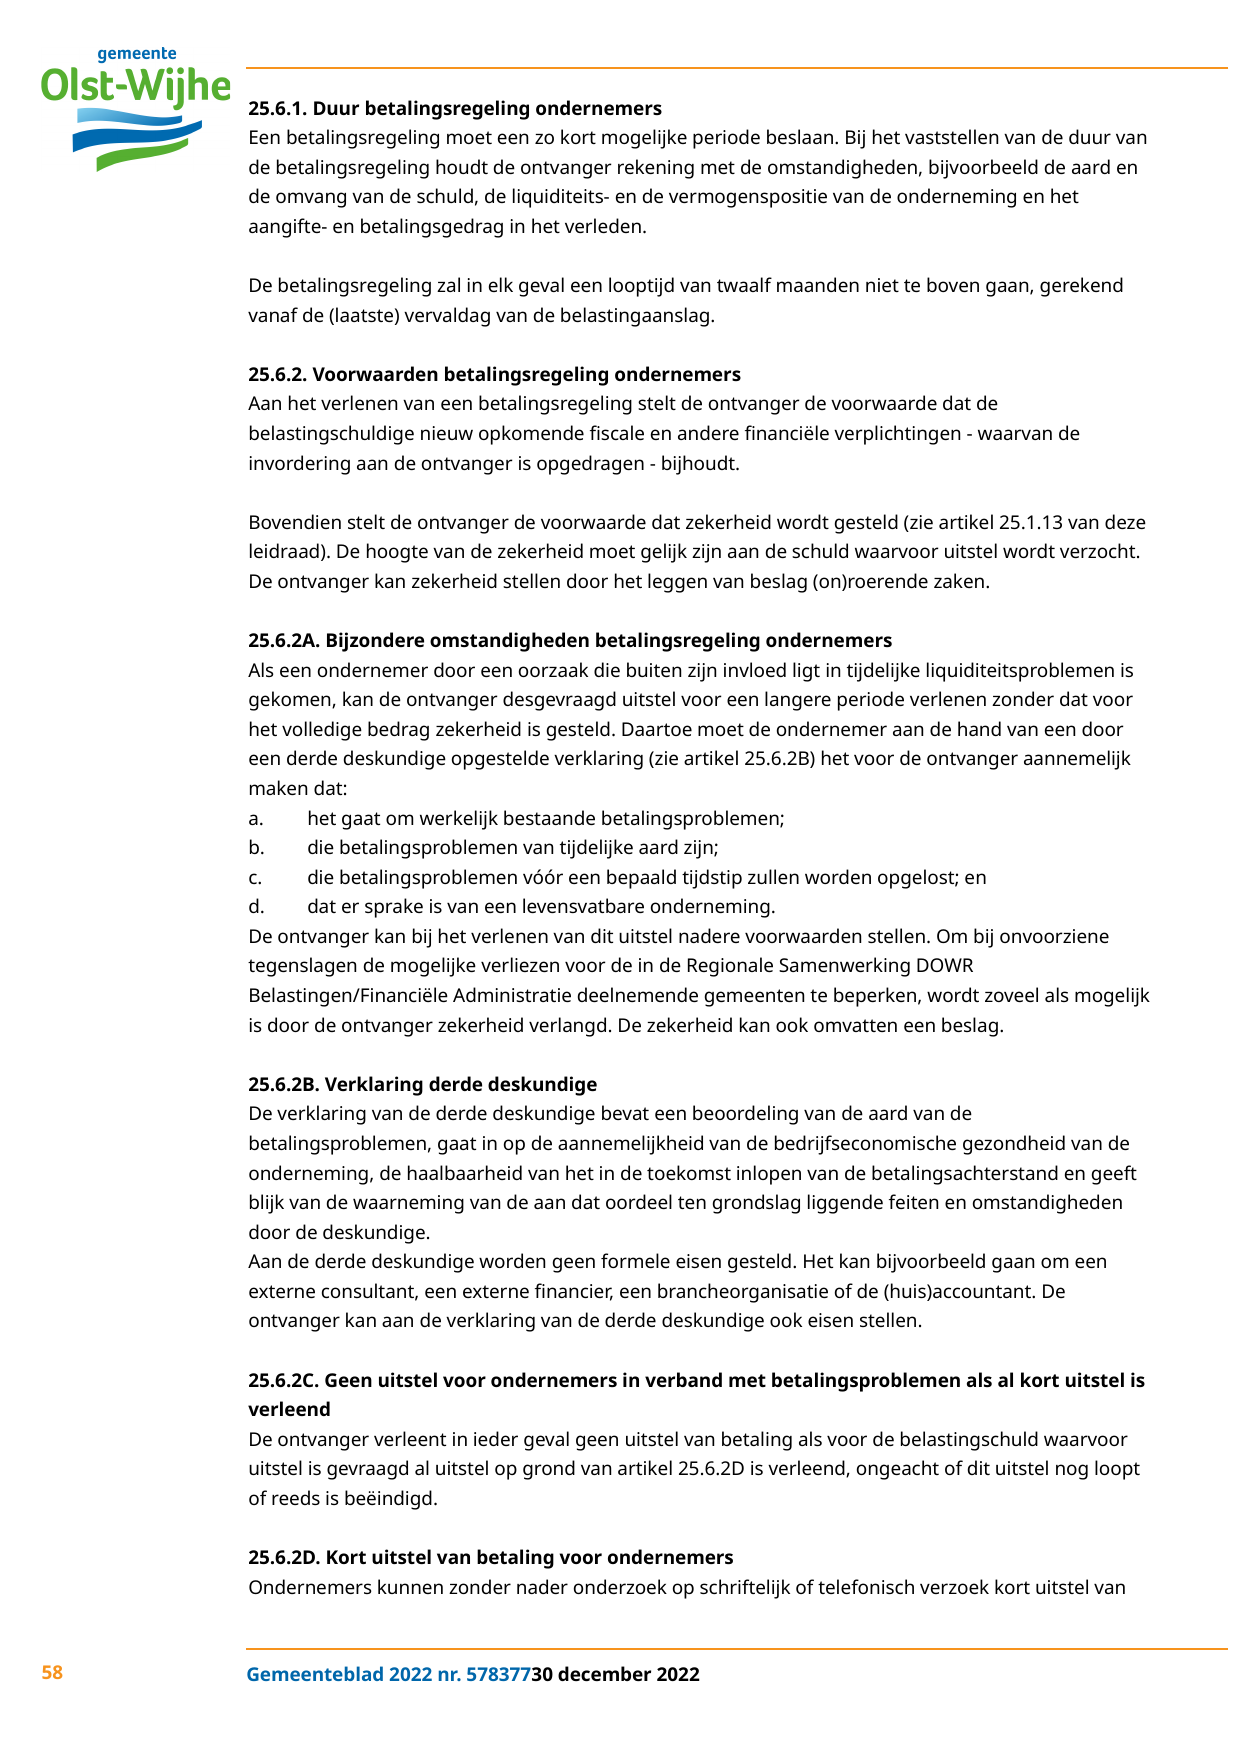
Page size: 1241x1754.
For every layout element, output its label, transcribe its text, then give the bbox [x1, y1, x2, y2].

text Een betalingsregeling moet een zo kort mogelijke periode beslaan. Bij het vaststellen van de duur van de betalingsregeling houdt de ontvanger rekening met de omstandigheden, bijvoorbeeld de aard en de omvang van de schuld, de liquiditeits- en de vermogenspositie van de onderneming en het aangifte- en betalingsgedrag in het verleden. [248, 124, 1152, 239]
text De verklaring van de derde deskundige bevat een beoordeling van de aard van de betalingsproblemen, gaat in op de aannemelijkheid van de bedrijfseconomische gezondheid van de onderneming, de haalbaarheid van het in de toekomst inlopen van de betalingsachterstand en geeft blijk van de waarneming van de aan dat oordeel ten grondslag liggende feiten en omstandigheden door de deskundige. [248, 1101, 1152, 1245]
text De ontvanger kan bij het verlenen van dit uitstel nadere voorwaarden stellen. Om bij onvoorziene tegenslagen de mogelijke verliezen voor de in de Regionale Samenwerking DOWR Belastingen/Financiële Administratie deelnemende gemeenten te beperken, wordt zoveel als mogelijk is door de ontvanger zekerheid verlangd. De zekerheid kan ook omvatten een beslag. [248, 923, 1152, 1038]
text De betalingsregeling zal in elk geval een looptijd van twaalf maanden niet te boven gaan, gerekend vanaf de (laatste) vervaldag van de belastingaanslag. [248, 272, 1152, 328]
picture [41, 47, 231, 172]
list die betalingsproblemen vóór een bepaald tijdstip zullen worden opgelost; en [248, 864, 1152, 890]
text De ontvanger verleent in ieder geval geen uitstel van betaling als voor de belastingschuld waarvoor uitstel is gevraagd al uitstel op grond van artikel 25.6.2D is verleend, ongeacht of dit uitstel nog loopt of reeds is beëindigd. [248, 1426, 1152, 1511]
text 25.6.2D. Kort uitstel van betaling voor ondernemers [248, 1544, 1152, 1570]
list dat er sprake is van een levensvatbare onderneming. [248, 893, 1152, 919]
text 25.6.2. Voorwaarden betalingsregeling ondernemers [248, 361, 1152, 387]
text 25.6.1. Duur betalingsregeling ondernemers [248, 95, 1152, 121]
text Aan het verlenen van een betalingsregeling stelt de ontvanger de voorwaarde dat de belastingschuldige nieuw opkomende fiscale en andere financiële verplichtingen - waarvan de invordering aan de ontvanger is opgedragen - bijhoudt. [248, 391, 1152, 476]
text 25.6.2A. Bijzondere omstandigheden betalingsregeling ondernemers [248, 627, 1152, 653]
text Bovendien stelt de ontvanger de voorwaarde dat zekerheid wordt gesteld (zie artikel 25.1.13 van deze leidraad). De hoogte van de zekerheid moet gelijk zijn aan de schuld waarvoor uitstel wordt verzocht. De ontvanger kan zekerheid stellen door het leggen van beslag (on)roerende zaken. [248, 509, 1152, 594]
text 25.6.2C. Geen uitstel voor ondernemers in verband met betalingsproblemen als al kort uitstel is verleend [248, 1367, 1152, 1422]
text 25.6.2B. Verklaring derde deskundige [248, 1071, 1152, 1097]
text Als een ondernemer door een oorzaak die buiten zijn invloed ligt in tijdelijke liquiditeitsproblemen is gekomen, kan de ontvanger desgevraagd uitstel voor een langere periode verlenen zonder dat voor het volledige bedrag zekerheid is gesteld. Daartoe moet de ondernemer aan de hand van een door een derde deskundige opgestelde verklaring (zie artikel 25.6.2B) het voor de ontvanger aannemelijk maken dat: [248, 657, 1152, 801]
list die betalingsproblemen van tijdelijke aard zijn; [248, 834, 1152, 860]
text Ondernemers kunnen zonder nader onderzoek op schriftelijk of telefonisch verzoek kort uitstel van [248, 1574, 1152, 1600]
text Aan de derde deskundige worden geen formele eisen gesteld. Het kan bijvoorbeeld gaan om een externe consultant, een externe financier, een brancheorganisatie of de (huis)accountant. De ontvanger kan aan de verklaring van de derde deskundige ook eisen stellen. [248, 1248, 1152, 1333]
list het gaat om werkelijk bestaande betalingsproblemen; [248, 805, 1152, 831]
